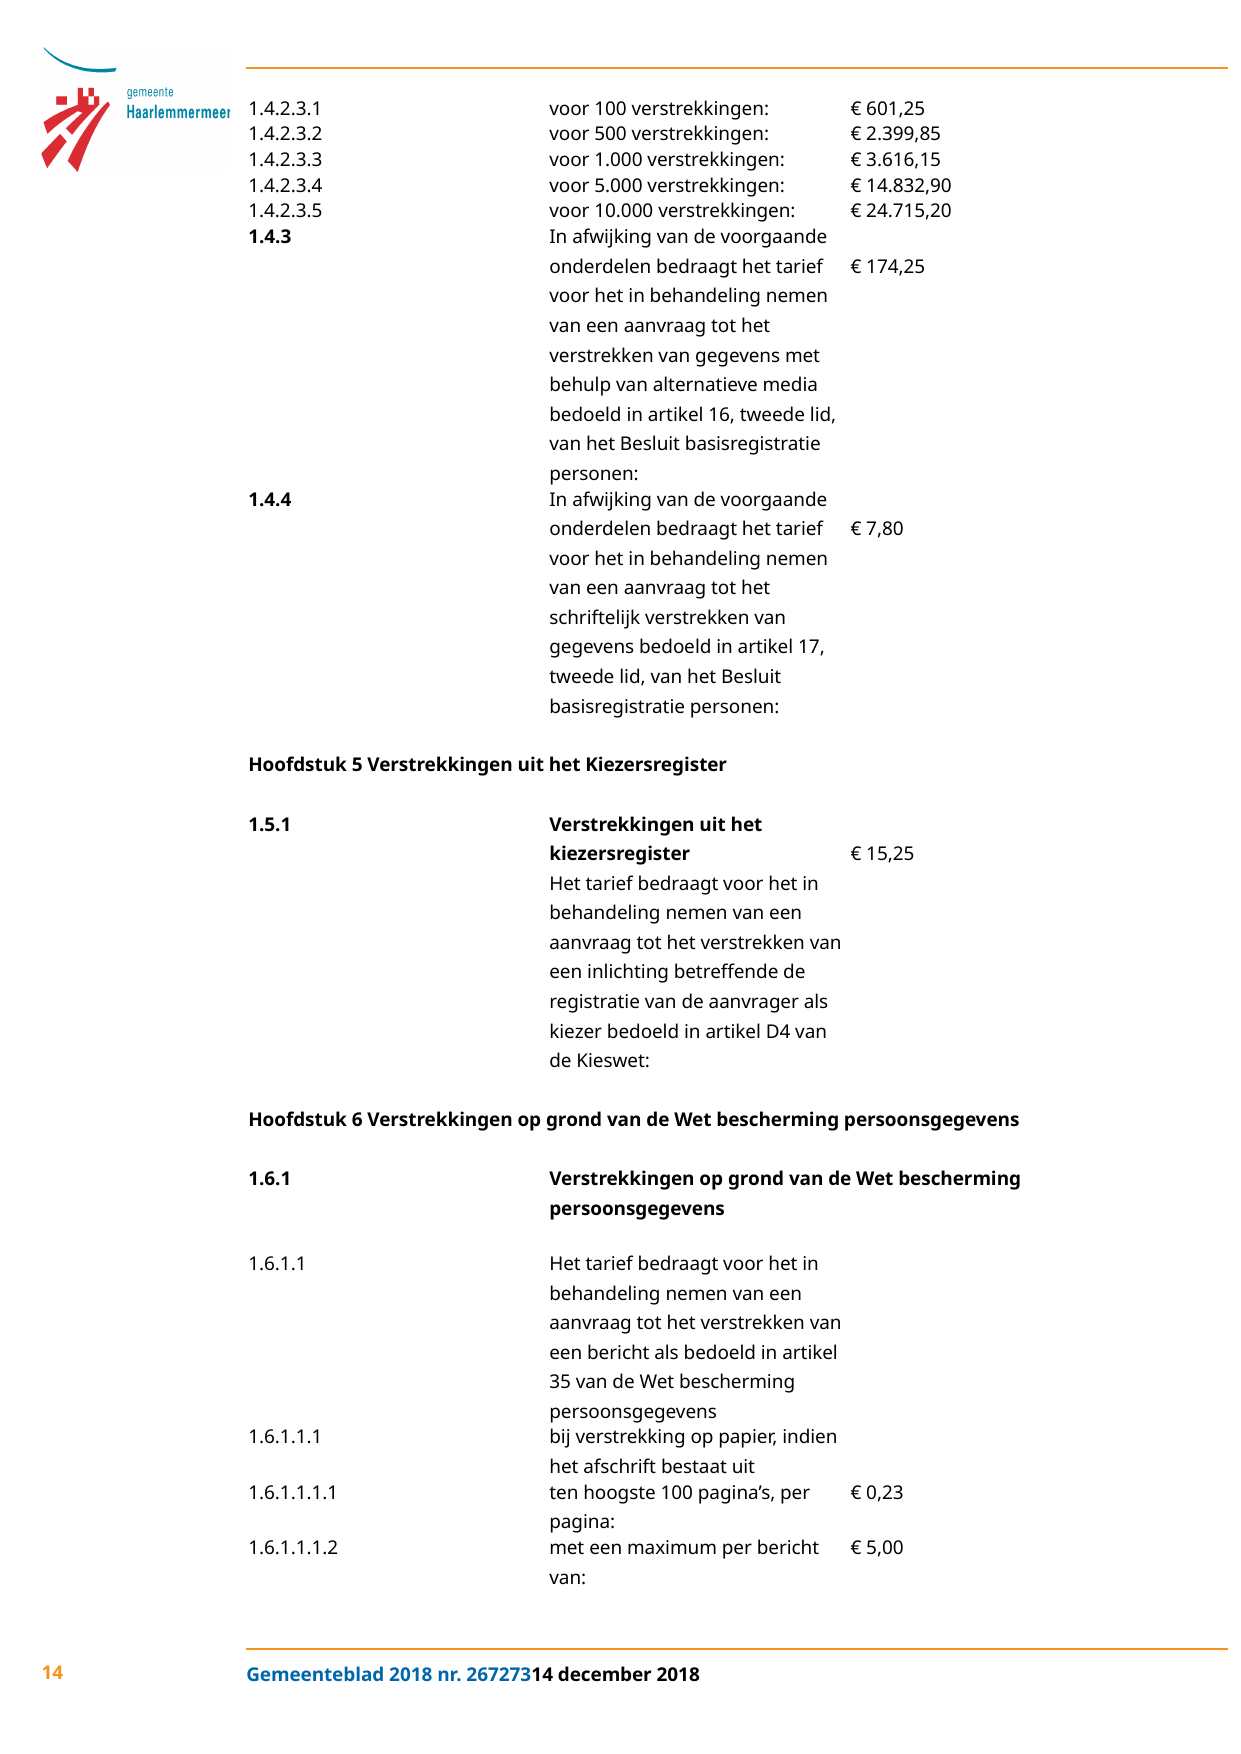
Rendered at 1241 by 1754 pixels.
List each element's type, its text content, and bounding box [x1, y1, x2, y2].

table_cell 1.4.2.3.5 [248, 198, 549, 223]
table_header Verstrekkingen op grond van de Wet bescherming persoonsgegevens [549, 1165, 1152, 1250]
table_cell € 7,80 [850, 486, 1152, 719]
table_cell € 3.616,15 [850, 146, 1152, 172]
table_cell Het tarief bedraagt voor het in behandeling nemen van een aanvraag tot het verstrekken van een bericht als bedoeld in artikel 35 van de Wet bescherming persoonsgegevens [549, 1250, 850, 1424]
table_cell 1.6.1.1.1.2 [248, 1534, 549, 1590]
table_cell 1.6.1.1 [248, 1250, 549, 1424]
table_cell € 24.715,20 [850, 198, 1152, 223]
table_cell 1.4.2.3.2 [248, 121, 549, 146]
table_cell € 0,23 [850, 1479, 1152, 1534]
table_cell In afwijking van de voorgaande onderdelen bedraagt het tarief voor het in behandeling nemen van een aanvraag tot het schriftelijk verstrekken van gegevens bedoeld in artikel 17, tweede lid, van het Besluit basisregistratie personen: [549, 486, 850, 719]
text Hoofdstuk 5 Verstrekkingen uit het Kiezersregister [248, 751, 1152, 777]
table_cell [850, 1250, 1152, 1424]
table_header 1.5.1 [248, 811, 549, 1073]
table_cell 1.4.2.3.3 [248, 146, 549, 172]
table_cell voor 5.000 verstrekkingen: [549, 172, 850, 198]
table_cell voor 100 verstrekkingen: [549, 95, 850, 121]
table_cell € 2.399,85 [850, 121, 1152, 146]
table_cell € 601,25 [850, 95, 1152, 121]
table_cell € 5,00 [850, 1534, 1152, 1590]
table_cell In afwijking van de voorgaande onderdelen bedraagt het tarief voor het in behandeling nemen van een aanvraag tot het verstrekken van gegevens met behulp van alternatieve media bedoeld in artikel 16, tweede lid, van het Besluit basisregistratie personen: [549, 224, 850, 486]
table_cell 1.6.1.1.1.1 [248, 1479, 549, 1534]
table_cell 1.4.3 [248, 224, 549, 486]
table_cell voor 1.000 verstrekkingen: [549, 146, 850, 172]
table_cell 1.6.1.1.1 [248, 1424, 549, 1479]
table_cell 1.4.2.3.1 [248, 95, 549, 121]
table_header 1.6.1 [248, 1165, 549, 1250]
table_header Verstrekkingen uit het kiezersregister Het tarief bedraagt voor het in behandeling nemen van een aanvraag tot het verstrekken van een inlichting betreffende de registratie van de aanvrager als kiezer bedoeld in artikel D4 van de Kieswet: [549, 811, 850, 1073]
table_cell € 174,25 [850, 224, 1152, 486]
table_header € 15,25 [850, 811, 1152, 1073]
table_cell 1.4.4 [248, 486, 549, 719]
table_cell voor 10.000 verstrekkingen: [549, 198, 850, 223]
table_cell ten hoogste 100 pagina’s, per pagina: [549, 1479, 850, 1534]
table_cell 1.4.2.3.4 [248, 172, 549, 198]
table_cell [850, 1424, 1152, 1479]
table_cell € 14.832,90 [850, 172, 1152, 198]
table_cell met een maximum per bericht van: [549, 1534, 850, 1590]
picture [41, 47, 231, 172]
table_cell voor 500 verstrekkingen: [549, 121, 850, 146]
table_cell bij verstrekking op papier, indien het afschrift bestaat uit [549, 1424, 850, 1479]
text Hoofdstuk 6 Verstrekkingen op grond van de Wet bescherming persoonsgegevens [248, 1106, 1152, 1132]
